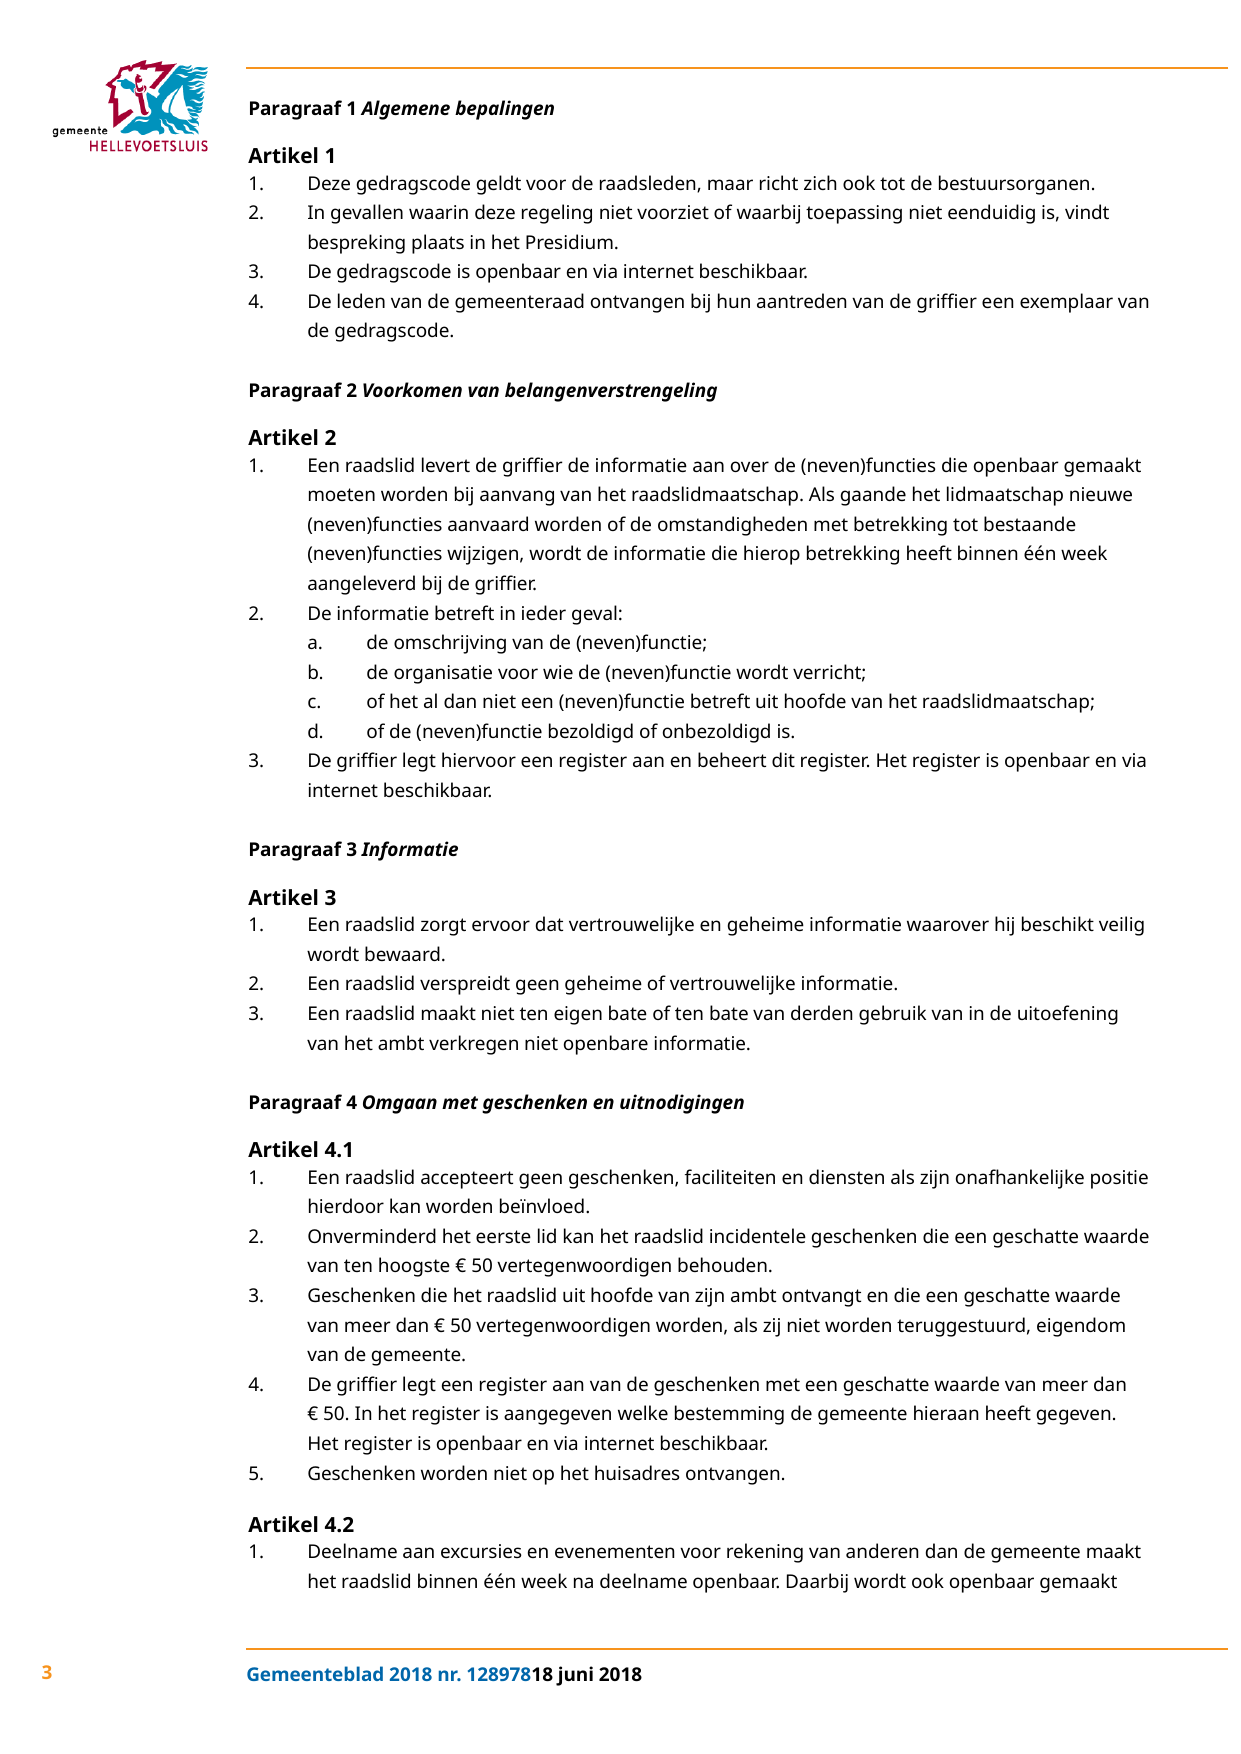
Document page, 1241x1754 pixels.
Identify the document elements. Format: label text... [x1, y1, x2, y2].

list Geschenken die het raadslid uit hoofde van zijn ambt ontvangt en die een geschatte waarde van meer dan € 50 vertegenwoordigen worden, als zij niet worden teruggestuurd, eigendom van de gemeente. [248, 1282, 1152, 1367]
list De informatie betreft in ieder geval: [248, 600, 1152, 626]
list Een raadslid zorgt ervoor dat vertrouwelijke en geheime informatie waarover hij beschikt veilig wordt bewaard. [248, 911, 1152, 967]
list of de (neven)functie bezoldigd of onbezoldigd is. [307, 718, 1152, 744]
list De leden van de gemeenteraad ontvangen bij hun aantreden van de griffier een exemplaar van de gedragscode. [248, 288, 1152, 343]
list de organisatie voor wie de (neven)functie wordt verricht; [307, 659, 1152, 685]
list Geschenken worden niet op het huisadres ontvangen. [248, 1460, 1152, 1486]
list Onverminderd het eerste lid kan het raadslid incidentele geschenken die een geschatte waarde van ten hoogste € 50 vertegenwoordigen behouden. [248, 1223, 1152, 1278]
list de omschrijving van de (neven)functie; [307, 629, 1152, 655]
picture [41, 47, 231, 172]
list De griffier legt hiervoor een register aan en beheert dit register. Het register is openbaar en via internet beschikbaar. [248, 748, 1152, 803]
text Artikel 4.2 [248, 1510, 1152, 1539]
list Een raadslid levert de griffier de informatie aan over de (neven)functies die openbaar gemaakt moeten worden bij aanvang van het raadslidmaatschap. Als gaande het lidmaatschap nieuwe (neven)functies aanvaard worden of de omstandigheden met betrekking tot bestaande (neven)functies wijzigen, wordt de informatie die hierop betrekking heeft binnen één week aangeleverd bij de griffier. [248, 452, 1152, 596]
list Deze gedragscode geldt voor de raadsleden, maar richt zich ook tot de bestuursorganen. [248, 170, 1152, 196]
text Artikel 1 [248, 141, 1152, 170]
text Artikel 2 [248, 423, 1152, 452]
list Een raadslid maakt niet ten eigen bate of ten bate van derden gebruik van in de uitoefening van het ambt verkregen niet openbare informatie. [248, 1000, 1152, 1056]
list De gedragscode is openbaar en via internet beschikbaar. [248, 258, 1152, 284]
list Deelname aan excursies en evenementen voor rekening van anderen dan de gemeente maakt het raadslid binnen één week na deelname openbaar. Daarbij wordt ook openbaar gemaakt [248, 1539, 1152, 1594]
text Paragraaf 3 Informatie [248, 836, 1152, 862]
text Paragraaf 2 Voorkomen van belangenverstrengeling [248, 377, 1152, 403]
list In gevallen waarin deze regeling niet voorziet of waarbij toepassing niet eenduidig is, vindt bespreking plaats in het Presidium. [248, 199, 1152, 255]
list Een raadslid verspreidt geen geheime of vertrouwelijke informatie. [248, 971, 1152, 996]
text Artikel 4.1 [248, 1136, 1152, 1164]
list De griffier legt een register aan van de geschenken met een geschatte waarde van meer dan € 50. In het register is aangegeven welke bestemming de gemeente hieraan heeft gegeven. Het register is openbaar en via internet beschikbaar. [248, 1371, 1152, 1456]
list of het al dan niet een (neven)functie betreft uit hoofde van het raadslidmaatschap; [307, 688, 1152, 714]
text Paragraaf 4 Omgaan met geschenken en uitnodigingen [248, 1089, 1152, 1115]
text Artikel 3 [248, 883, 1152, 911]
list Een raadslid accepteert geen geschenken, faciliteiten en diensten als zijn onafhankelijke positie hierdoor kan worden beïnvloed. [248, 1164, 1152, 1219]
text Paragraaf 1 Algemene bepalingen [248, 95, 1152, 121]
